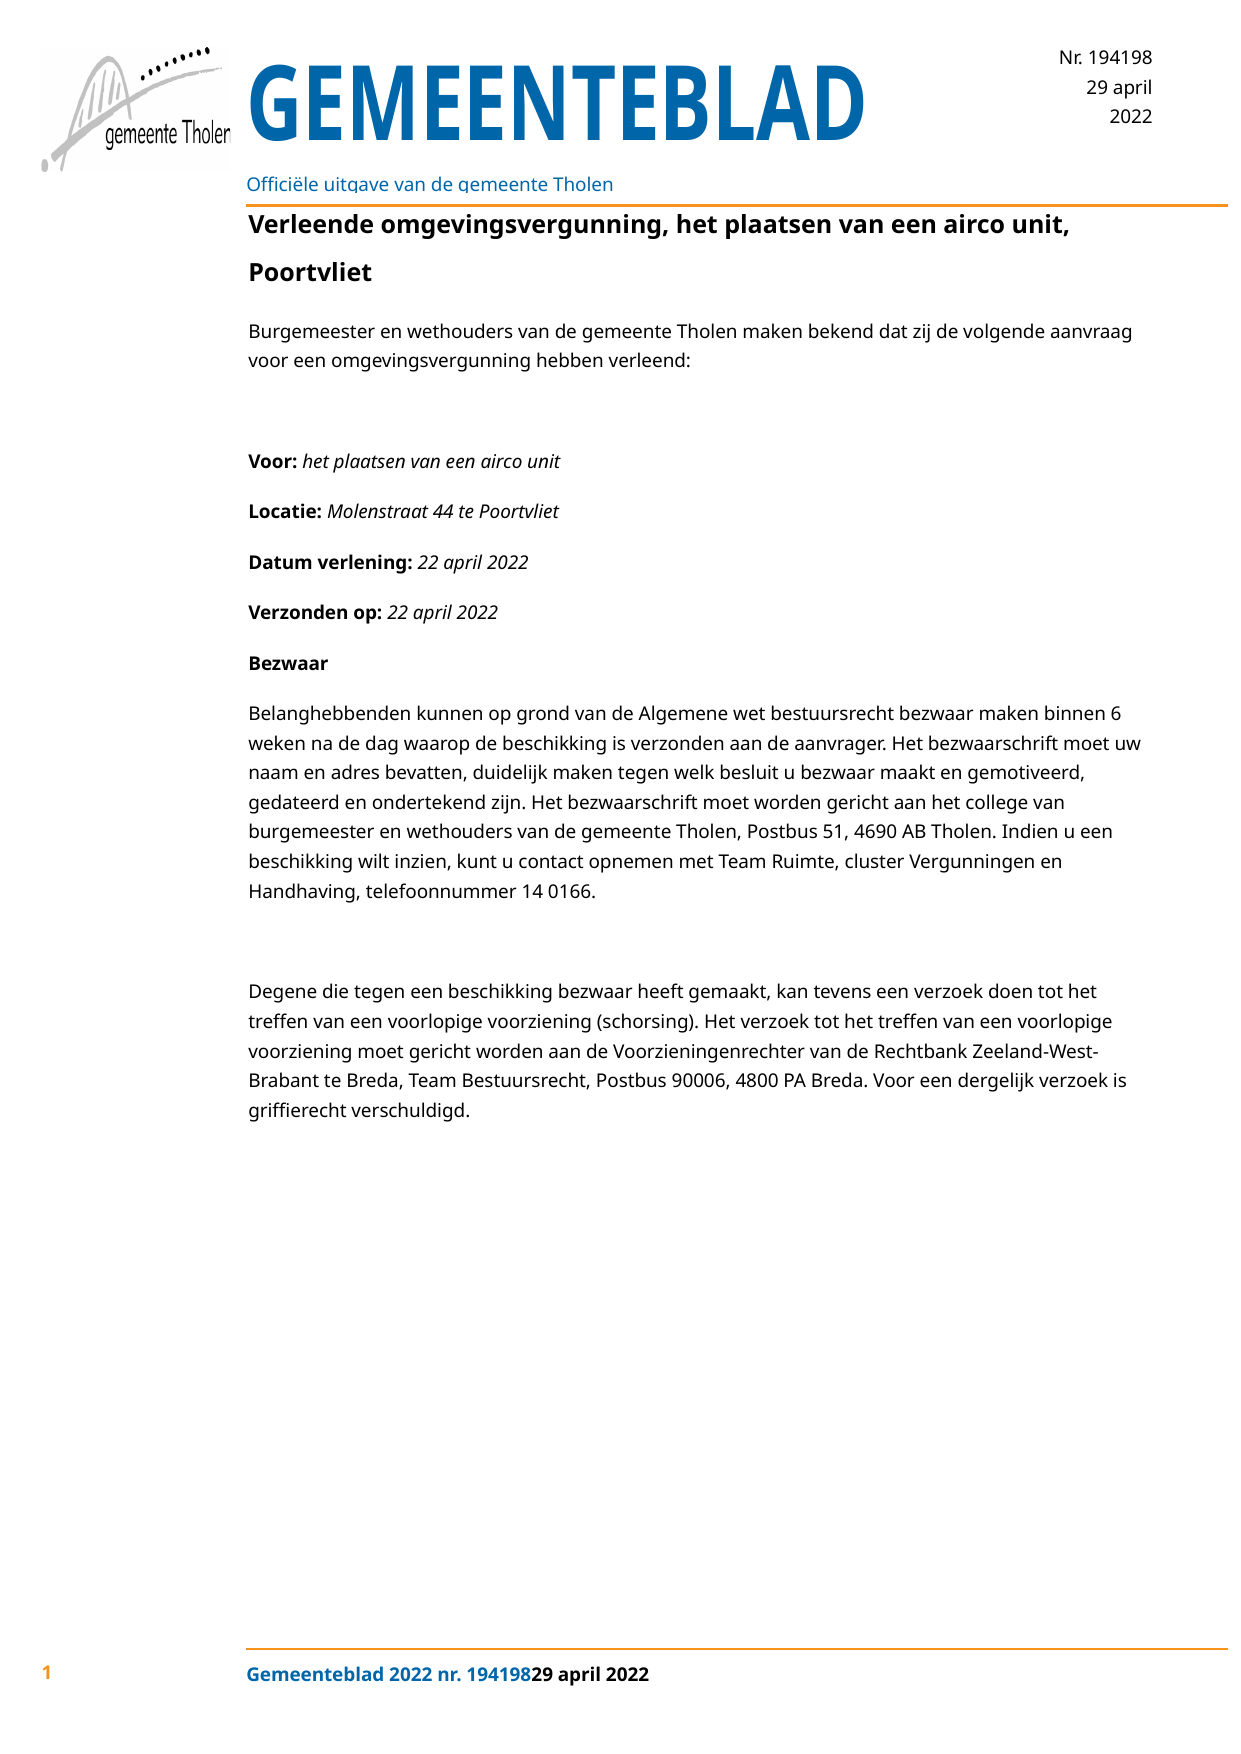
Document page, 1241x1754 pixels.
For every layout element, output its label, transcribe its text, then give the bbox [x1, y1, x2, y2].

text Verzonden op: 22 april 2022 [248, 599, 1152, 625]
text Belanghebbenden kunnen op grond van de Algemene wet bestuursrecht bezwaar maken binnen 6 weken na de dag waarop de beschikking is verzonden aan de aanvrager. Het bezwaarschrift moet uw naam en adres bevatten, duidelijk maken tegen welk besluit u bezwaar maakt en gemotiveerd, gedateerd en ondertekend zijn. Het bezwaarschrift moet worden gericht aan het college van burgemeester en wethouders van de gemeente Tholen, Postbus 51, 4690 AB Tholen. Indien u een beschikking wilt inzien, kunt u contact opnemen met Team Ruimte, cluster Vergunningen en Handhaving, telefoonnummer 14 0166. [248, 700, 1152, 904]
text Voor: het plaatsen van een airco unit [248, 448, 1152, 474]
text Burgemeester en wethouders van de gemeente Tholen maken bekend dat zij de volgende aanvraag voor een omgevingsvergunning hebben verleend: [248, 318, 1152, 373]
text Bezwaar [248, 650, 1152, 676]
text Degene die tegen een beschikking bezwaar heeft gemaakt, kan tevens een verzoek doen tot het treffen van een voorlopige voorziening (schorsing). Het verzoek tot het treffen van een voorlopige voorziening moet gericht worden aan de Voorzieningenrechter van de Rechtbank Zeeland-West-Brabant te Breda, Team Bestuursrecht, Postbus 90006, 4800 PA Breda. Voor een dergelijk verzoek is griffierecht verschuldigd. [248, 979, 1152, 1123]
picture [41, 47, 231, 172]
text Locatie: Molenstraat 44 te Poortvliet [248, 499, 1152, 524]
text Verleende omgevingsvergunning, het plaatsen van een airco unit, Poortvliet [248, 207, 1152, 288]
text Datum verlening: 22 april 2022 [248, 549, 1152, 575]
